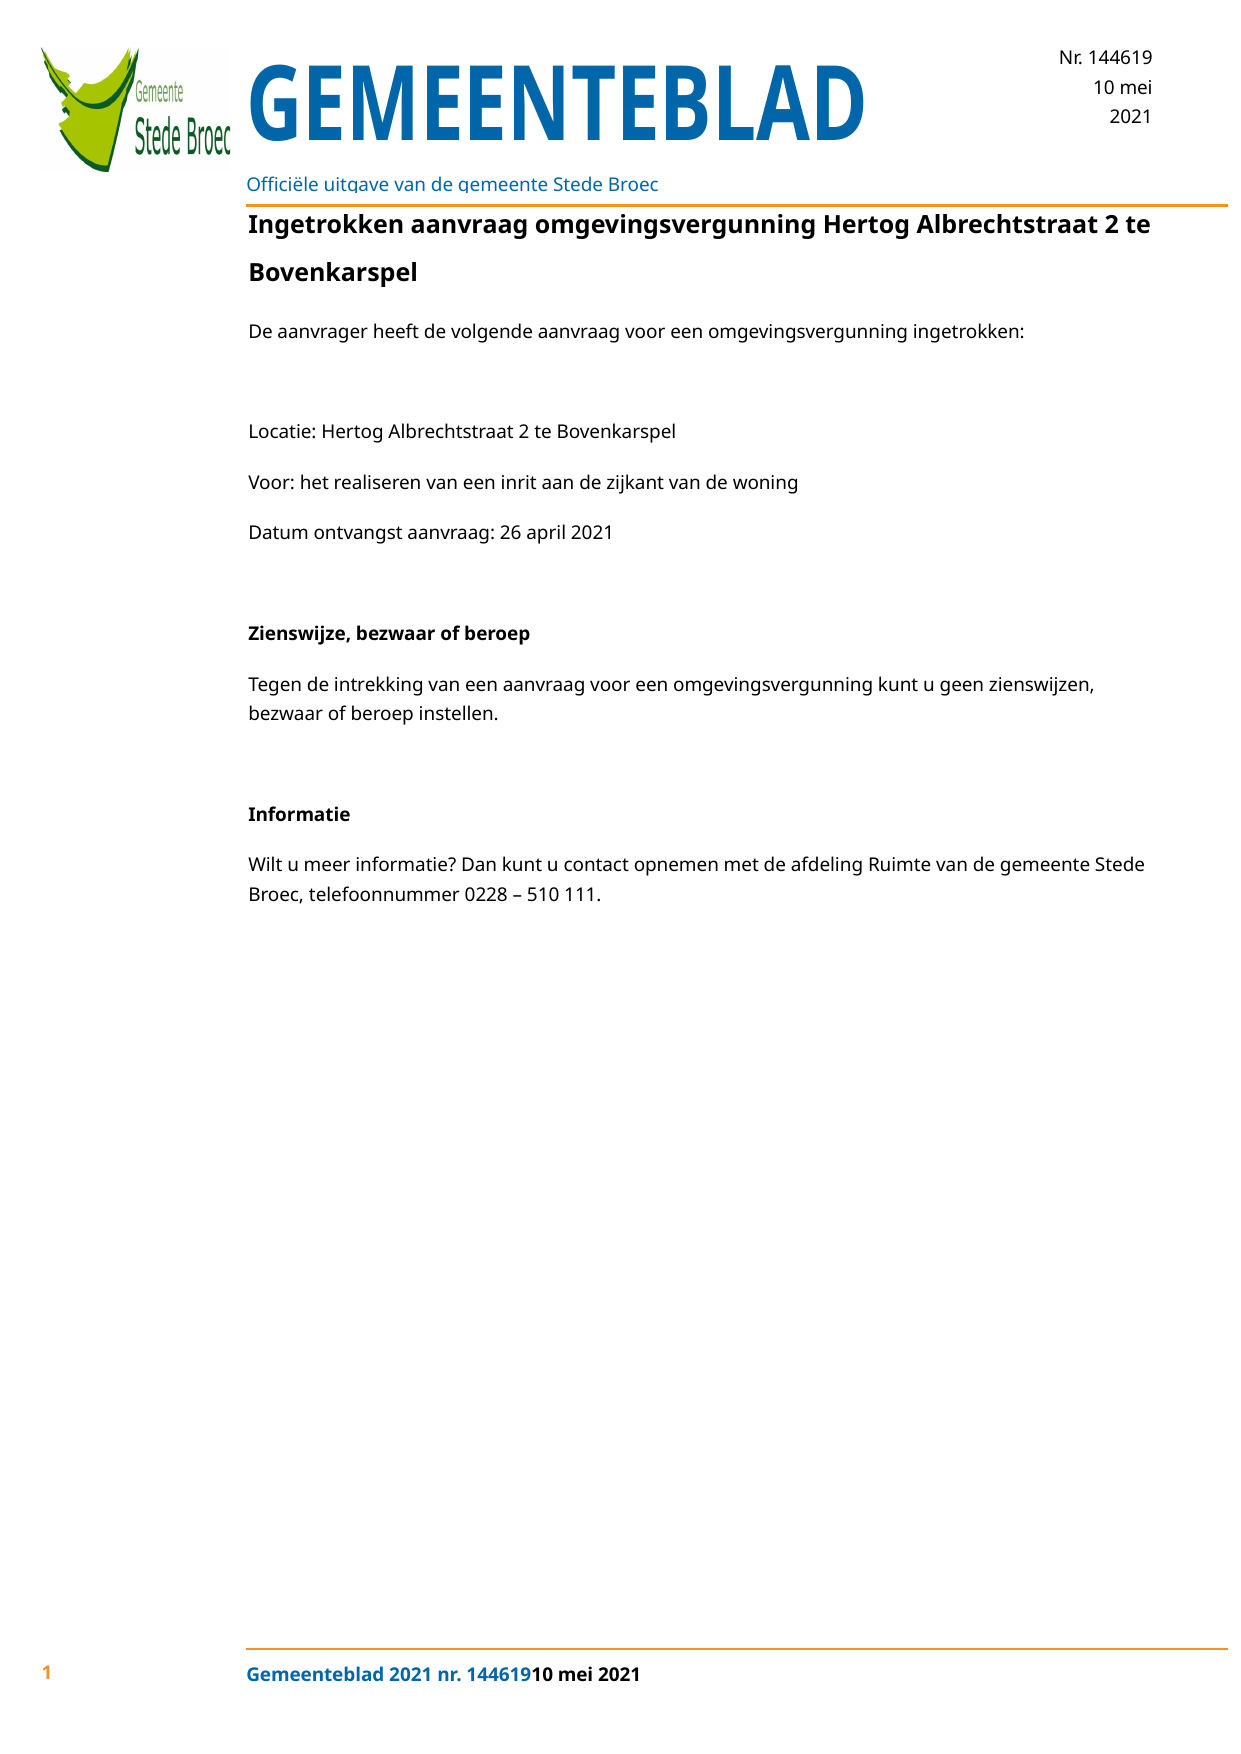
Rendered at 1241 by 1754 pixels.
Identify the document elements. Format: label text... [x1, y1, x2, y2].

text Voor: het realiseren van een inrit aan de zijkant van de woning [248, 469, 1152, 495]
text Zienswijze, bezwaar of beroep [248, 620, 1152, 646]
picture [41, 47, 231, 172]
text Locatie: Hertog Albrechtstraat 2 te Bovenkarspel [248, 419, 1152, 444]
text Wilt u meer informatie? Dan kunt u contact opnemen met de afdeling Ruimte van de gemeente Stede Broec, telefoonnummer 0228 – 510 111. [248, 852, 1152, 907]
text Ingetrokken aanvraag omgevingsvergunning Hertog Albrechtstraat 2 te Bovenkarspel [248, 207, 1152, 288]
text Datum ontvangst aanvraag: 26 april 2021 [248, 519, 1152, 545]
text Tegen de intrekking van een aanvraag voor een omgevingsvergunning kunt u geen zienswijzen, bezwaar of beroep instellen. [248, 671, 1152, 726]
text De aanvrager heeft de volgende aanvraag voor een omgevingsvergunning ingetrokken: [248, 318, 1152, 344]
text Informatie [248, 801, 1152, 827]
